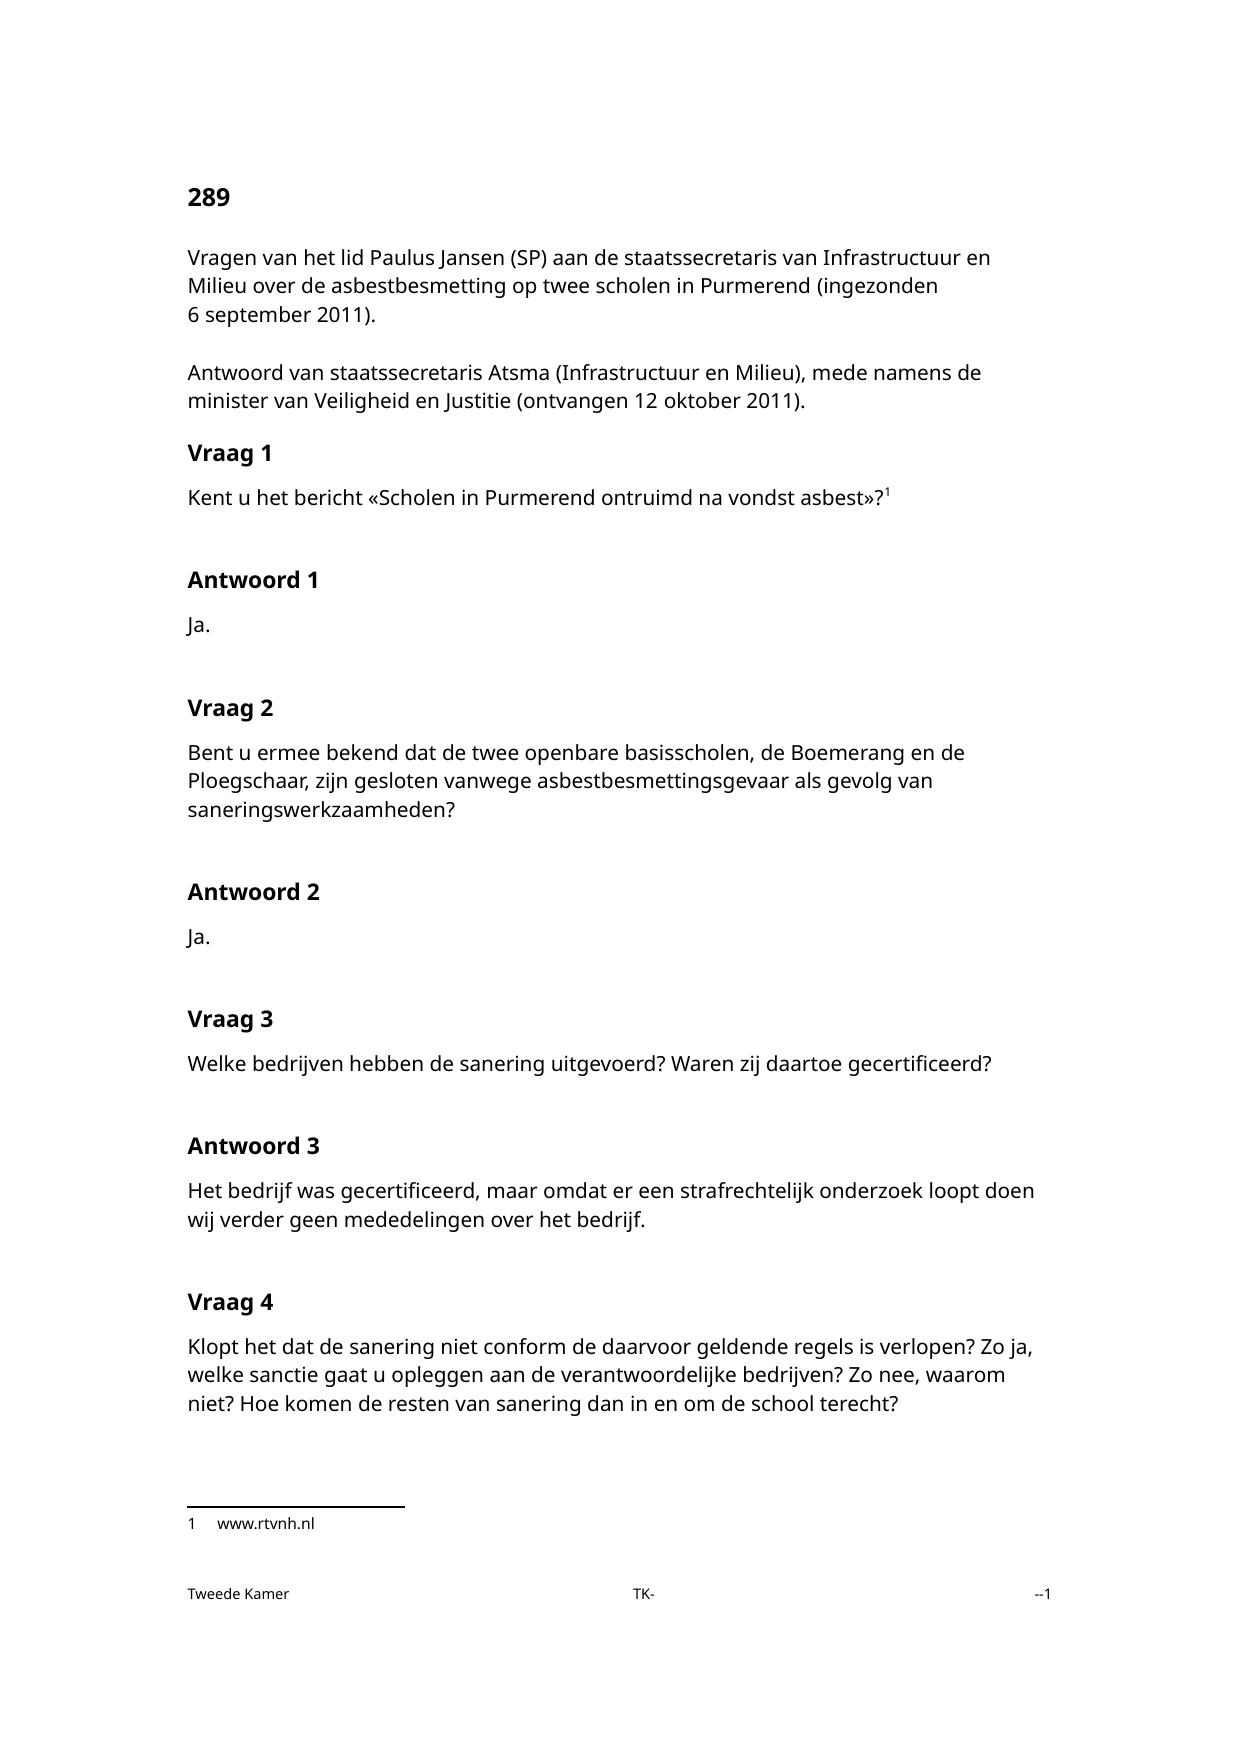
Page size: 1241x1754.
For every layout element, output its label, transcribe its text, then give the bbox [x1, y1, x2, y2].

subtitle Vraag 3 [187, 1003, 1053, 1034]
subtitle Antwoord 1 [187, 564, 1053, 596]
text Kent u het bericht «Scholen in Purmerend ontruimd na vondst asbest»? [187, 483, 1053, 512]
subtitle Antwoord 3 [187, 1130, 1053, 1161]
text Welke bedrijven hebben de sanering uitgevoerd? Waren zij daartoe gecertificeerd? [187, 1049, 1053, 1077]
text www.rtvnh.nl [187, 1506, 1053, 1534]
text Klopt het dat de sanering niet conform de daarvoor geldende regels is verlopen? Zo ja, welke sanctie gaat u opleggen aan de verantwoordelijke bedrijven? Zo nee, waarom niet? Hoe komen de resten van sanering dan in en om de school terecht? [187, 1332, 1053, 1417]
text Antwoord van staatssecretaris Atsma (Infrastructuur en Milieu), mede namens de minister van Veiligheid en Justitie (ontvangen 12 oktober 2011). [187, 358, 1053, 415]
text Bent u ermee bekend dat de twee openbare basisscholen, de Boemerang en de Ploegschaar, zijn gesloten vanwege asbestbesmettingsgevaar als gevolg van saneringswerkzaamheden? [187, 738, 1053, 823]
text Ja. [187, 611, 1053, 639]
subtitle Vraag 1 [187, 437, 1053, 468]
subtitle Vraag 4 [187, 1286, 1053, 1317]
text Ja. [187, 922, 1053, 950]
text 289 [187, 179, 1053, 213]
text Vragen van het lid Paulus Jansen (SP) aan de staatssecretaris van Infrastructuur en Milieu over de asbestbesmetting op twee scholen in Purmerend (ingezonden 6 september 2011). [187, 243, 1053, 328]
subtitle Antwoord 2 [187, 876, 1053, 907]
text Het bedrijf was gecertificeerd, maar omdat er een strafrechtelijk onderzoek loopt doen wij verder geen mededelingen over het bedrijf. [187, 1176, 1053, 1233]
subtitle Vraag 2 [187, 692, 1053, 723]
